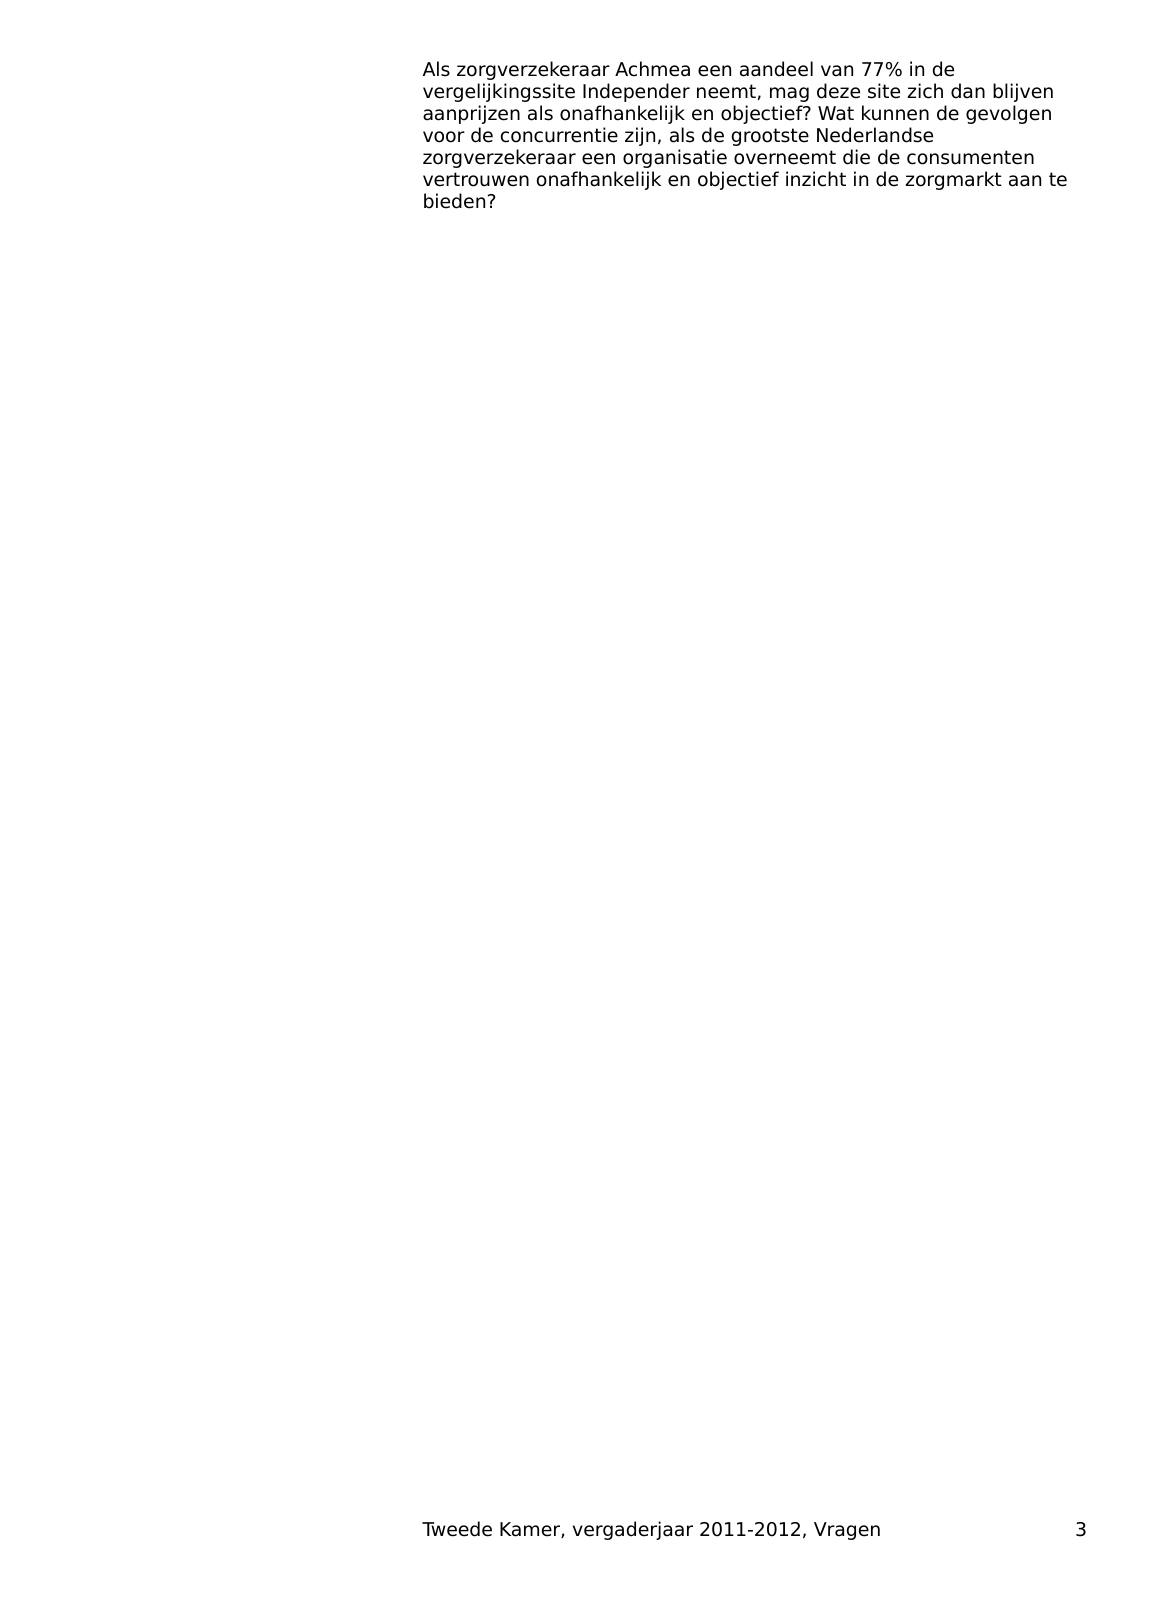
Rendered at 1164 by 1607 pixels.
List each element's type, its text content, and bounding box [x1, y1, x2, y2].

text Als zorgverzekeraar Achmea een aandeel van 77% in de vergelijkingssite Independer neemt, mag deze site zich dan blijven aanprijzen als onafhankelijk en objectief? Wat kunnen de gevolgen voor de concurrentie zijn, als de grootste Nederlandse zorgverzekeraar een organisatie overneemt die de consumenten vertrouwen onafhankelijk en objectief inzicht in de zorgmarkt aan te bieden? [422, 59, 1087, 213]
